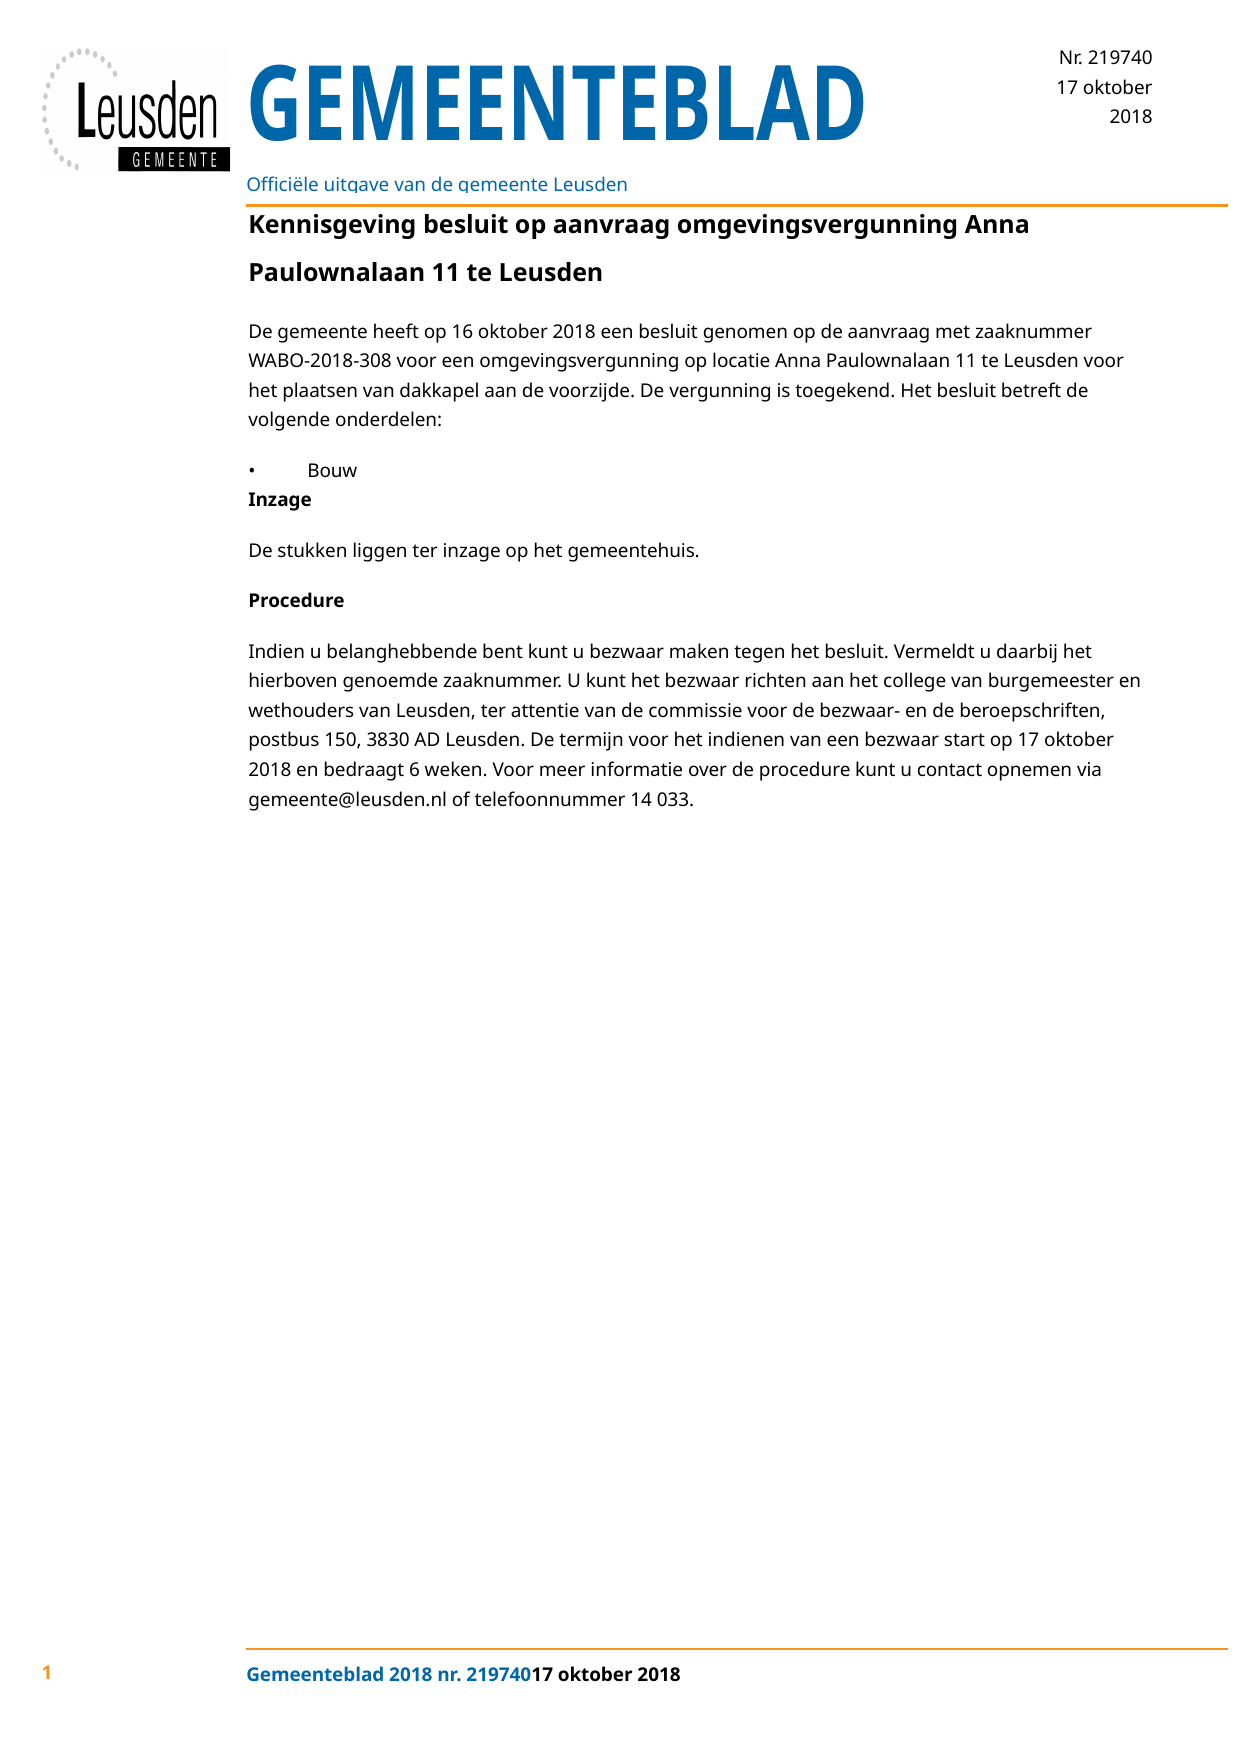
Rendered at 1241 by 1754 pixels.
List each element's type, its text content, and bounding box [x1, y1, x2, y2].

text Indien u belanghebbende bent kunt u bezwaar maken tegen het besluit. Vermeldt u daarbij het hierboven genoemde zaaknummer. U kunt het bezwaar richten aan het college van burgemeester en wethouders van Leusden, ter attentie van de commissie voor de bezwaar- en de beroepschriften, postbus 150, 3830 AD Leusden. De termijn voor het indienen van een bezwaar start op 17 oktober 2018 en bedraagt 6 weken. Voor meer informatie over de procedure kunt u contact opnemen via gemeente@leusden.nl of telefoonnummer 14 033. [248, 638, 1152, 812]
text De stukken liggen ter inzage op het gemeentehuis. [248, 537, 1152, 563]
picture [41, 47, 231, 172]
text Inzage [248, 487, 1152, 512]
text Kennisgeving besluit op aanvraag omgevingsvergunning Anna Paulownalaan 11 te Leusden [248, 207, 1152, 288]
text Procedure [248, 587, 1152, 613]
text De gemeente heeft op 16 oktober 2018 een besluit genomen op de aanvraag met zaaknummer WABO-2018-308 voor een omgevingsvergunning op locatie Anna Paulownalaan 11 te Leusden voor het plaatsen van dakkapel aan de voorzijde. De vergunning is toegekend. Het besluit betreft de volgende onderdelen: [248, 318, 1152, 432]
list Bouw [248, 457, 1152, 483]
